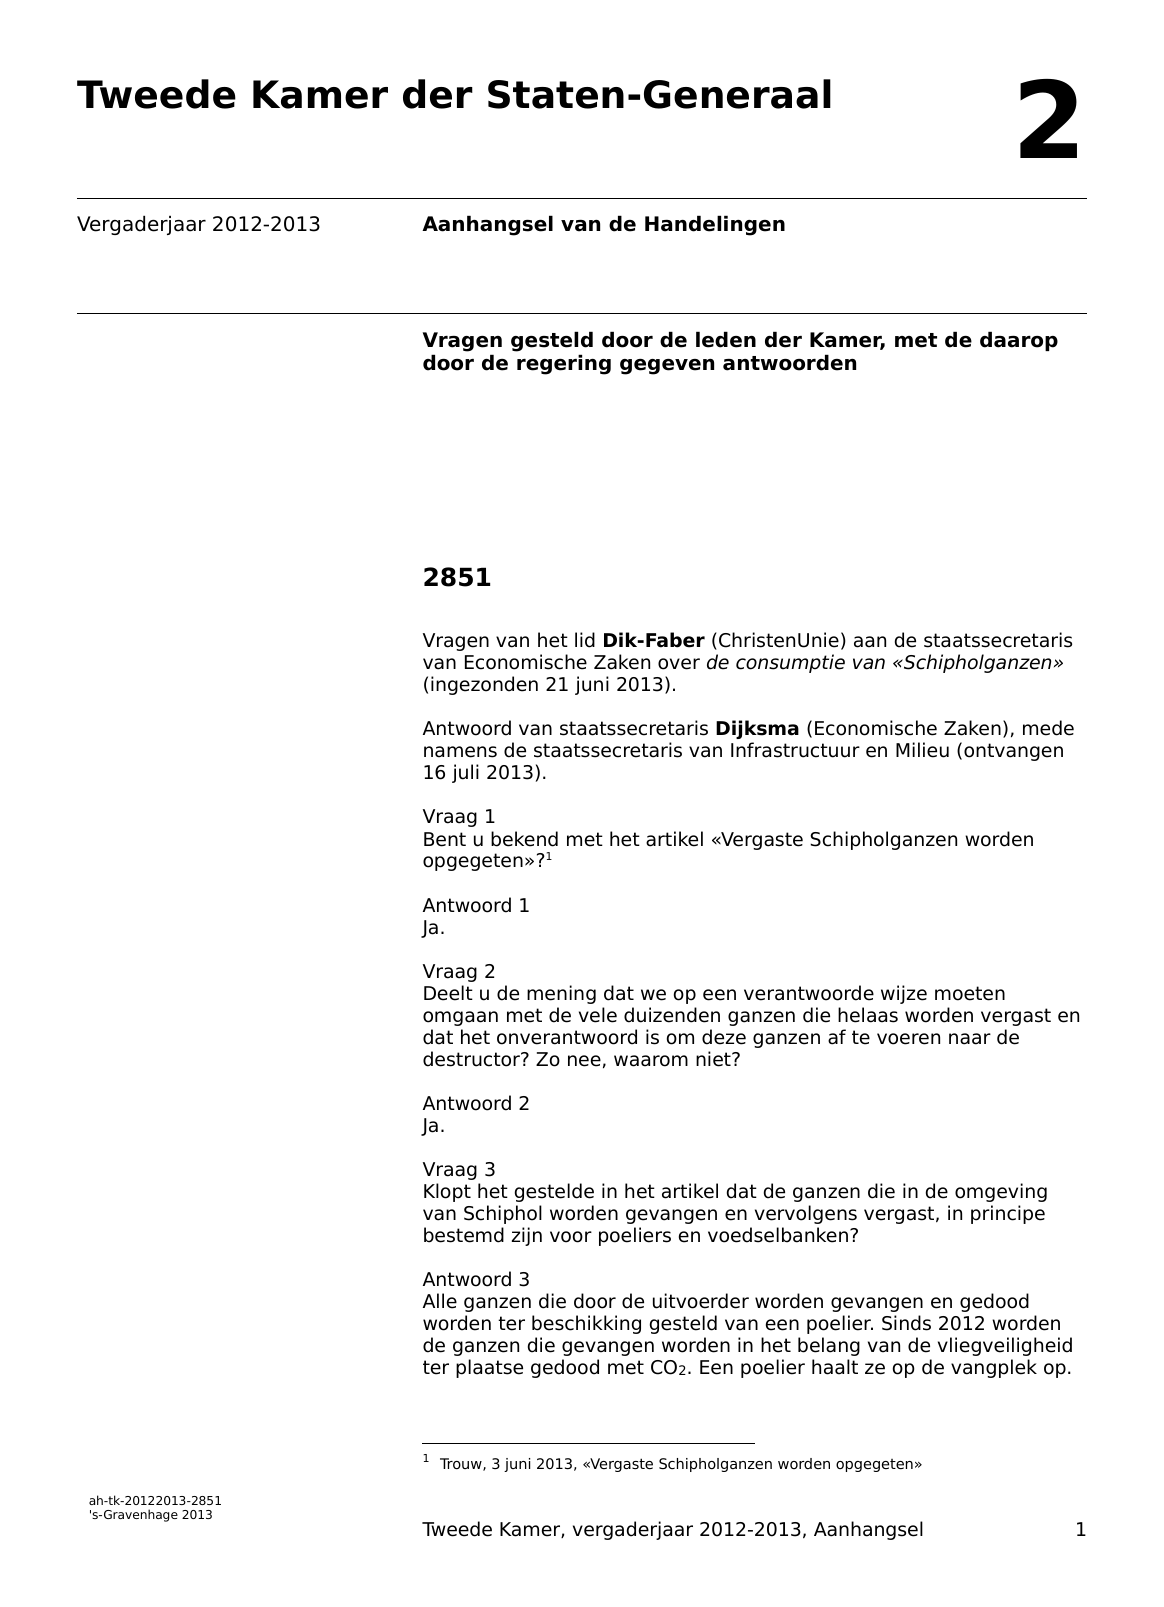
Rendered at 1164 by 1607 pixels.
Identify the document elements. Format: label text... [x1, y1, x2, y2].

text Antwoord 1 [422, 894, 1087, 917]
text Vraag 3 [422, 1159, 1087, 1181]
text ah-tk-20122013-2851 [88, 1494, 323, 1508]
text 2851 [422, 563, 1087, 592]
text Vragen van het lid Dik-Faber (ChristenUnie) aan de staatssecretaris van Economische Zaken over de consumptie van «Schipholganzen» (ingezonden 21 juni 2013). [422, 630, 1087, 696]
table_cell [77, 314, 422, 375]
text 's-Gravenhage 2013 [88, 1508, 323, 1522]
text Ja. [422, 917, 1087, 938]
text Antwoord van staatssecretaris Dijksma (Economische Zaken), mede namens de staatssecretaris van Infrastructuur en Milieu (ontvangen 16 juli 2013). [422, 718, 1087, 784]
text Alle ganzen die door de uitvoerder worden gevangen en gedood worden ter beschikking gesteld van een poelier. Sinds 2012 worden de ganzen die gevangen worden in het belang van de vliegveiligheid ter plaatse gedood met CO2. Een poelier haalt ze op de vangplek op. [422, 1291, 1087, 1379]
table_header Tweede Kamer der Staten-Generaal [77, 59, 886, 198]
text Vraag 1 [422, 806, 1087, 828]
table_cell Aanhangsel van de Handelingen [422, 199, 1087, 313]
text Bent u bekend met het artikel «Vergaste Schipholganzen worden opgegeten»? [422, 828, 1087, 872]
text Antwoord 3 [422, 1269, 1087, 1291]
table_header 2 [886, 59, 1087, 198]
text Vraag 2 [422, 961, 1087, 983]
text Antwoord 2 [422, 1093, 1087, 1115]
text Ja. [422, 1115, 1087, 1137]
table_cell Vragen gesteld door de leden der Kamer, met de daarop door de regering gegeven antwoorden [422, 314, 1087, 375]
table_cell Vergaderjaar 2012-2013 [77, 199, 422, 313]
text Trouw, 3 juni 2013, «Vergaste Schipholganzen worden opgegeten» [422, 1452, 1087, 1474]
text Klopt het gestelde in het artikel dat de ganzen die in de omgeving van Schiphol worden gevangen en vervolgens vergast, in principe bestemd zijn voor poeliers en voedselbanken? [422, 1181, 1087, 1247]
text Deelt u de mening dat we op een verantwoorde wijze moeten omgaan met de vele duizenden ganzen die helaas worden vergast en dat het onverantwoord is om deze ganzen af te voeren naar de destructor? Zo nee, waarom niet? [422, 983, 1087, 1071]
